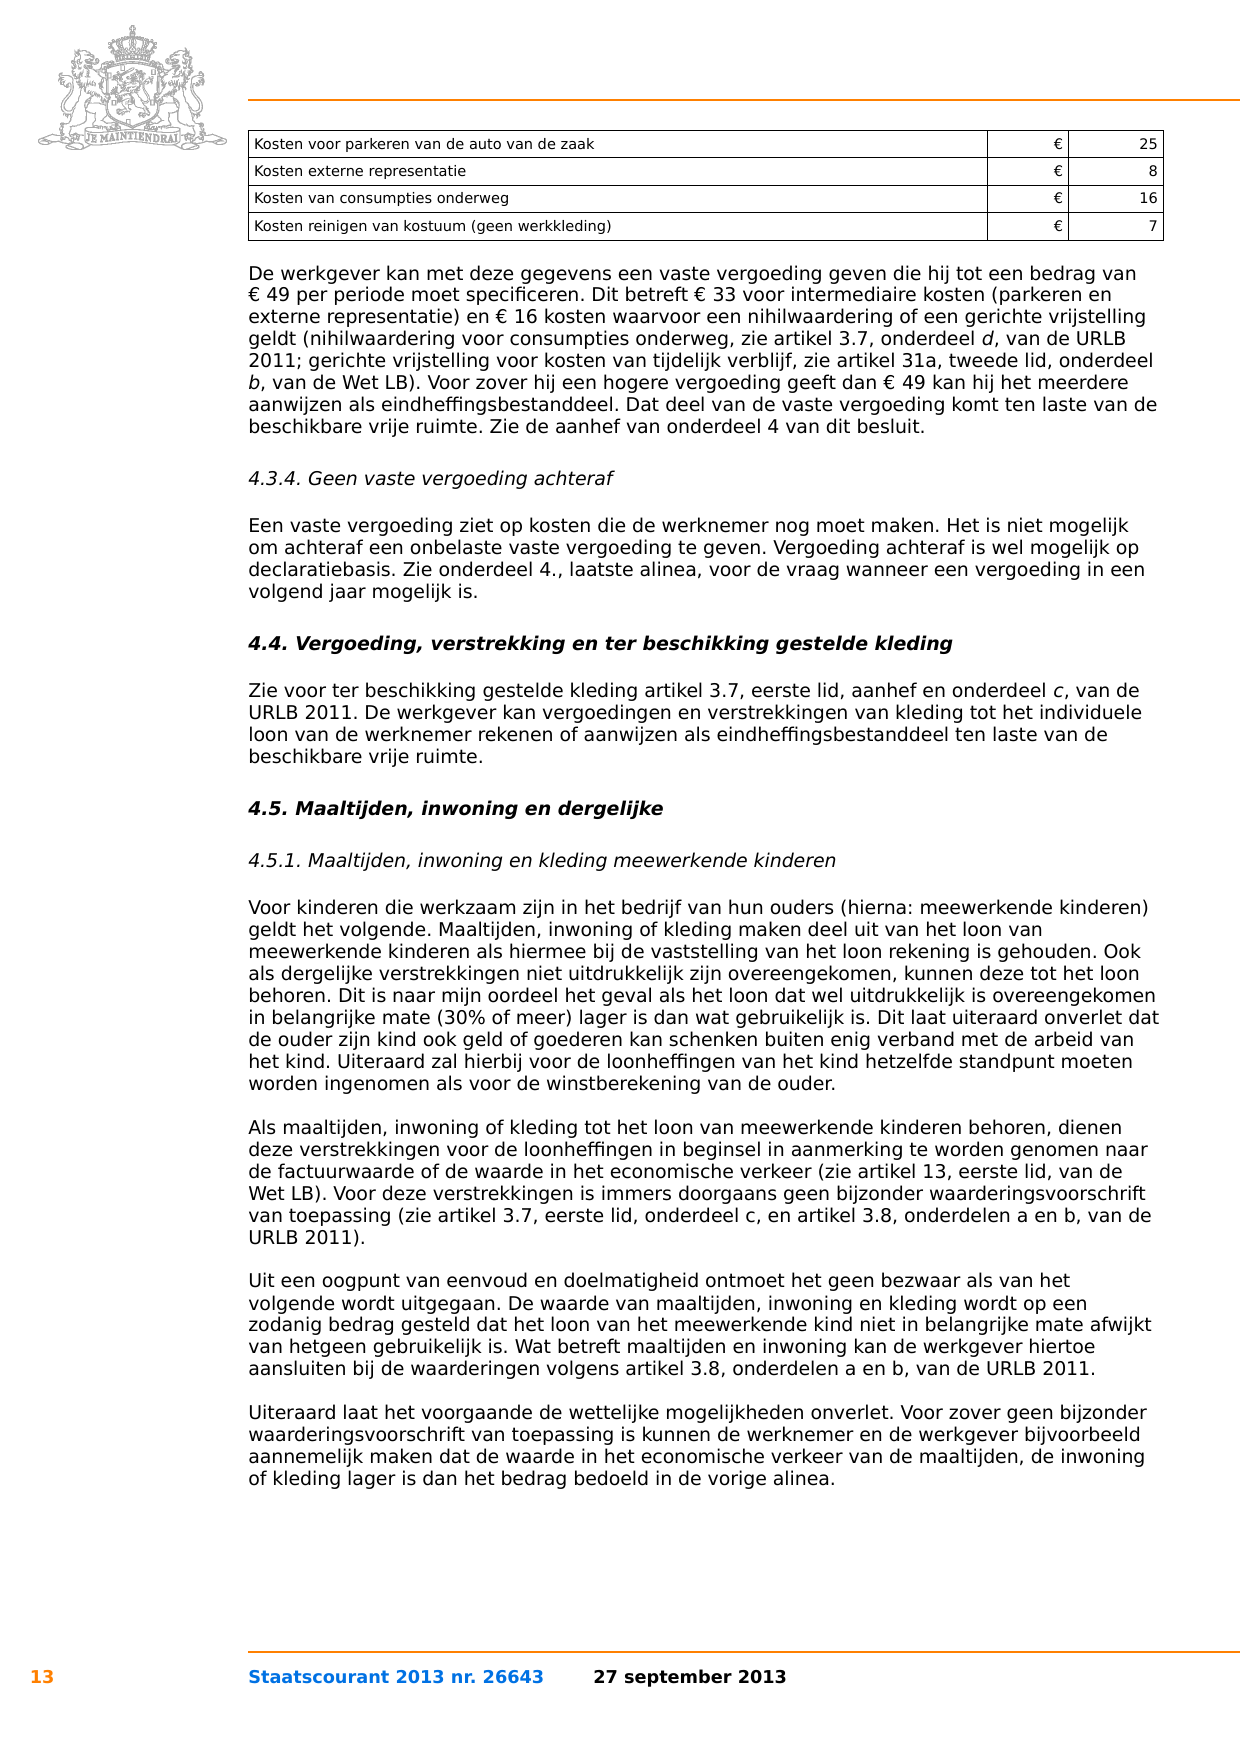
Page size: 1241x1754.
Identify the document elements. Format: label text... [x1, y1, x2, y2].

table_cell € [988, 213, 1068, 239]
text De werkgever kan met deze gegevens een vaste vergoeding geven die hij tot een bedrag van € 49 per periode moet specificeren. Dit betreft € 33 voor intermediaire kosten (parkeren en externe representatie) en € 16 kosten waarvoor een nihilwaardering of een gerichte vrijstelling geldt (nihilwaardering voor consumpties onderweg, zie artikel 3.7, onderdeel d, van de URLB 2011; gerichte vrijstelling voor kosten van tijdelijk verblijf, zie artikel 31a, tweede lid, onderdeel b, van de Wet LB). Voor zover hij een hogere vergoeding geeft dan € 49 kan hij het meerdere aanwijzen als eindheffingsbestanddeel. Dat deel van de vaste vergoeding komt ten laste van de beschikbare vrije ruimte. Zie de aanhef van onderdeel 4 van dit besluit. [248, 262, 1163, 438]
table_cell € [988, 158, 1068, 185]
text Zie voor ter beschikking gestelde kleding artikel 3.7, eerste lid, aanhef en onderdeel c, van de URLB 2011. De werkgever kan vergoedingen en verstrekkingen van kleding tot het individuele loon van de werknemer rekenen of aanwijzen als eindheffingsbestanddeel ten laste van de beschikbare vrije ruimte. [248, 680, 1163, 768]
text Uit een oogpunt van eenvoud en doelmatigheid ontmoet het geen bezwaar als van het volgende wordt uitgegaan. De waarde van maaltijden, inwoning en kleding wordt op een zodanig bedrag gesteld dat het loon van het meewerkende kind niet in belangrijke mate afwijkt van hetgeen gebruikelijk is. Wat betreft maaltijden en inwoning kan de werkgever hiertoe aansluiten bij de waarderingen volgens artikel 3.8, onderdelen a en b, van de URLB 2011. [248, 1270, 1163, 1380]
subtitle 4.4. Vergoeding, verstrekking en ter beschikking gestelde kleding [248, 633, 1163, 655]
text Een vaste vergoeding ziet op kosten die de werknemer nog moet maken. Het is niet mogelijk om achteraf een onbelaste vaste vergoeding te geven. Vergoeding achteraf is wel mogelijk op declaratiebasis. Zie onderdeel 4., laatste alinea, voor de vraag wanneer een vergoeding in een volgend jaar mogelijk is. [248, 515, 1163, 603]
table_cell 16 [1069, 186, 1163, 212]
table_cell Kosten van consumpties onderweg [249, 186, 987, 212]
text Voor kinderen die werkzaam zijn in het bedrijf van hun ouders (hierna: meewerkende kinderen) geldt het volgende. Maaltijden, inwoning of kleding maken deel uit van het loon van meewerkende kinderen als hiermee bij de vaststelling van het loon rekening is gehouden. Ook als dergelijke verstrekkingen niet uitdrukkelijk zijn overeengekomen, kunnen deze tot het loon behoren. Dit is naar mijn oordeel het geval als het loon dat wel uitdrukkelijk is overeengekomen in belangrijke mate (30% of meer) lager is dan wat gebruikelijk is. Dit laat uiteraard onverlet dat de ouder zijn kind ook geld of goederen kan schenken buiten enig verband met de arbeid van het kind. Uiteraard zal hierbij voor de loonheffingen van het kind hetzelfde standpunt moeten worden ingenomen als voor de winstberekening van de ouder. [248, 897, 1163, 1095]
table_header € [988, 131, 1068, 157]
text Als maaltijden, inwoning of kleding tot het loon van meewerkende kinderen behoren, dienen deze verstrekkingen voor de loonheffingen in beginsel in aanmerking te worden genomen naar de factuurwaarde of de waarde in het economische verkeer (zie artikel 13, eerste lid, van de Wet LB). Voor deze verstrekkingen is immers doorgaans geen bijzonder waarderingsvoorschrift van toepassing (zie artikel 3.7, eerste lid, onderdeel c, en artikel 3.8, onderdelen a en b, van de URLB 2011). [248, 1117, 1163, 1248]
picture [38, 25, 227, 150]
table_cell Kosten reinigen van kostuum (geen werkkleding) [249, 213, 987, 239]
table_cell 7 [1069, 213, 1163, 239]
table_cell € [988, 186, 1068, 212]
table_header Kosten voor parkeren van de auto van de zaak [249, 131, 987, 157]
subtitle 4.5. Maaltijden, inwoning en dergelijke [248, 798, 1163, 820]
table_cell 8 [1069, 158, 1163, 185]
subtitle 4.5.1. Maaltijden, inwoning en kleding meewerkende kinderen [248, 850, 1163, 872]
table_header 25 [1069, 131, 1163, 157]
subtitle 4.3.4. Geen vaste vergoeding achteraf [248, 468, 1163, 490]
table_cell Kosten externe representatie [249, 158, 987, 185]
text Uiteraard laat het voorgaande de wettelijke mogelijkheden onverlet. Voor zover geen bijzonder waarderingsvoorschrift van toepassing is kunnen de werknemer en de werkgever bijvoorbeeld aannemelijk maken dat de waarde in het economische verkeer van de maaltijden, de inwoning of kleding lager is dan het bedrag bedoeld in de vorige alinea. [248, 1402, 1163, 1490]
